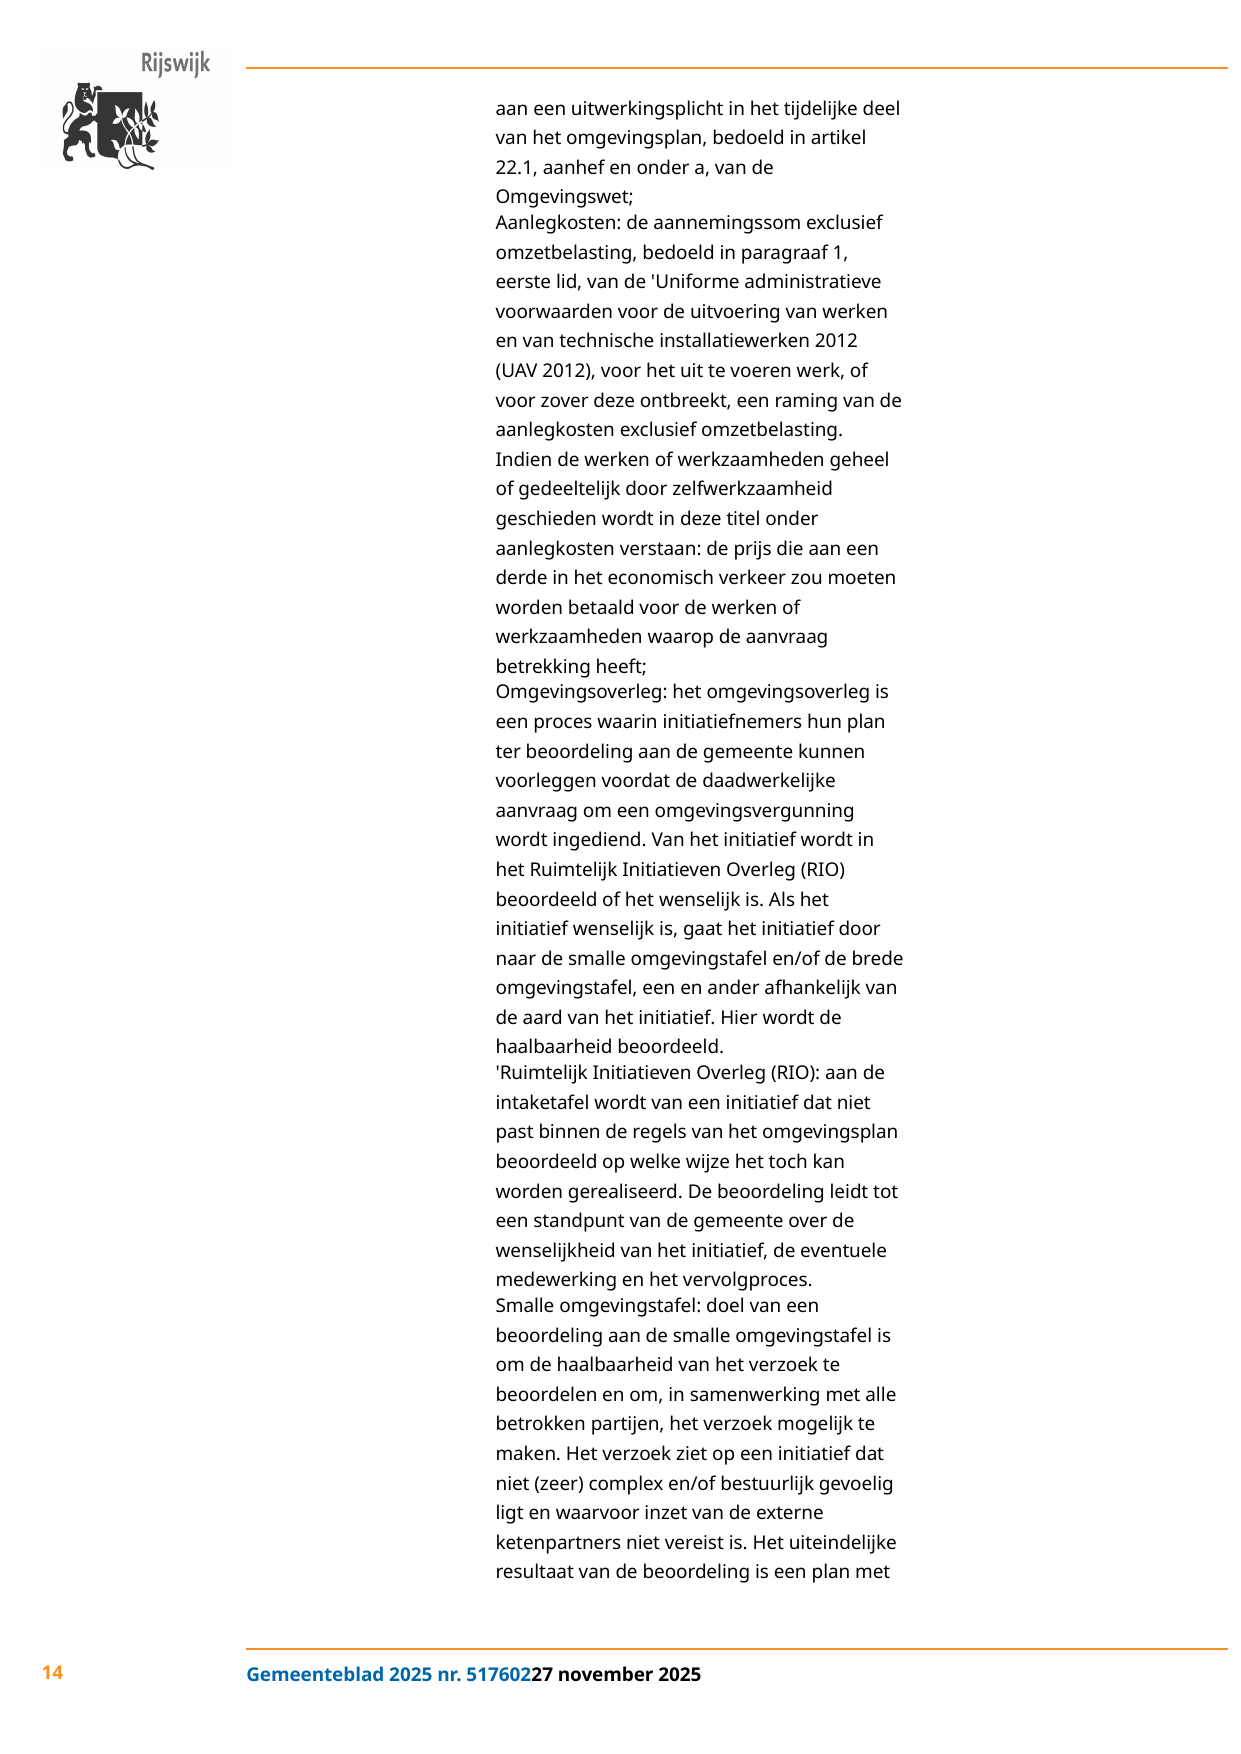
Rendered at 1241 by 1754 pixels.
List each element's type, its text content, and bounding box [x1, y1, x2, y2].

table_cell [904, 1292, 1152, 1584]
table_cell [372, 679, 495, 1059]
table_cell [904, 1060, 1152, 1292]
table_cell [248, 1060, 372, 1292]
table_cell [372, 209, 495, 679]
table_cell [904, 95, 1152, 209]
table_cell [372, 1292, 495, 1584]
table_cell Smalle omgevingstafel: doel van een beoordeling aan de smalle omgevingstafel is om de haalbaarheid van het verzoek te beoordelen en om, in samenwerking met alle betrokken partijen, het verzoek mogelijk te maken. Het verzoek ziet op een initiatief dat niet (zeer) complex en/of bestuurlijk gevoelig ligt en waarvoor inzet van de externe ketenpartners niet vereist is. Het uiteindelijke resultaat van de beoordeling is een plan met [495, 1292, 904, 1584]
table_cell [372, 95, 495, 209]
table_cell [248, 95, 372, 209]
table_cell Aanlegkosten: de aannemingssom exclusief omzetbelasting, bedoeld in paragraaf 1, eerste lid, van de 'Uniforme administratieve voorwaarden voor de uitvoering van werken en van technische installatiewerken 2012 (UAV 2012), voor het uit te voeren werk, of voor zover deze ontbreekt, een raming van de aanlegkosten exclusief omzetbelasting. Indien de werken of werkzaamheden geheel of gedeeltelijk door zelfwerkzaamheid geschieden wordt in deze titel onder aanlegkosten verstaan: de prijs die aan een derde in het economisch verkeer zou moeten worden betaald voor de werken of werkzaamheden waarop de aanvraag betrekking heeft; [495, 209, 904, 679]
table_cell [904, 209, 1152, 679]
table_cell [248, 1292, 372, 1584]
picture [41, 47, 231, 172]
table_cell [248, 679, 372, 1059]
table_cell aan een uitwerkingsplicht in het tijdelijke deel van het omgevingsplan, bedoeld in artikel 22.1, aanhef en onder a, van de Omgevingswet; [495, 95, 904, 209]
table_cell [248, 209, 372, 679]
table_cell 'Ruimtelijk Initiatieven Overleg (RIO): aan de intaketafel wordt van een initiatief dat niet past binnen de regels van het omgevingsplan beoordeeld op welke wijze het toch kan worden gerealiseerd. De beoordeling leidt tot een standpunt van de gemeente over de wenselijkheid van het initiatief, de eventuele medewerking en het vervolgproces. [495, 1060, 904, 1292]
table_cell [904, 679, 1152, 1059]
table_cell Omgevingsoverleg: het omgevingsoverleg is een proces waarin initiatiefnemers hun plan ter beoordeling aan de gemeente kunnen voorleggen voordat de daadwerkelijke aanvraag om een omgevingsvergunning wordt ingediend. Van het initiatief wordt in het Ruimtelijk Initiatieven Overleg (RIO) beoordeeld of het wenselijk is. Als het initiatief wenselijk is, gaat het initiatief door naar de smalle omgevingstafel en/of de brede omgevingstafel, een en ander afhankelijk van de aard van het initiatief. Hier wordt de haalbaarheid beoordeeld. [495, 679, 904, 1059]
table_cell [372, 1060, 495, 1292]
